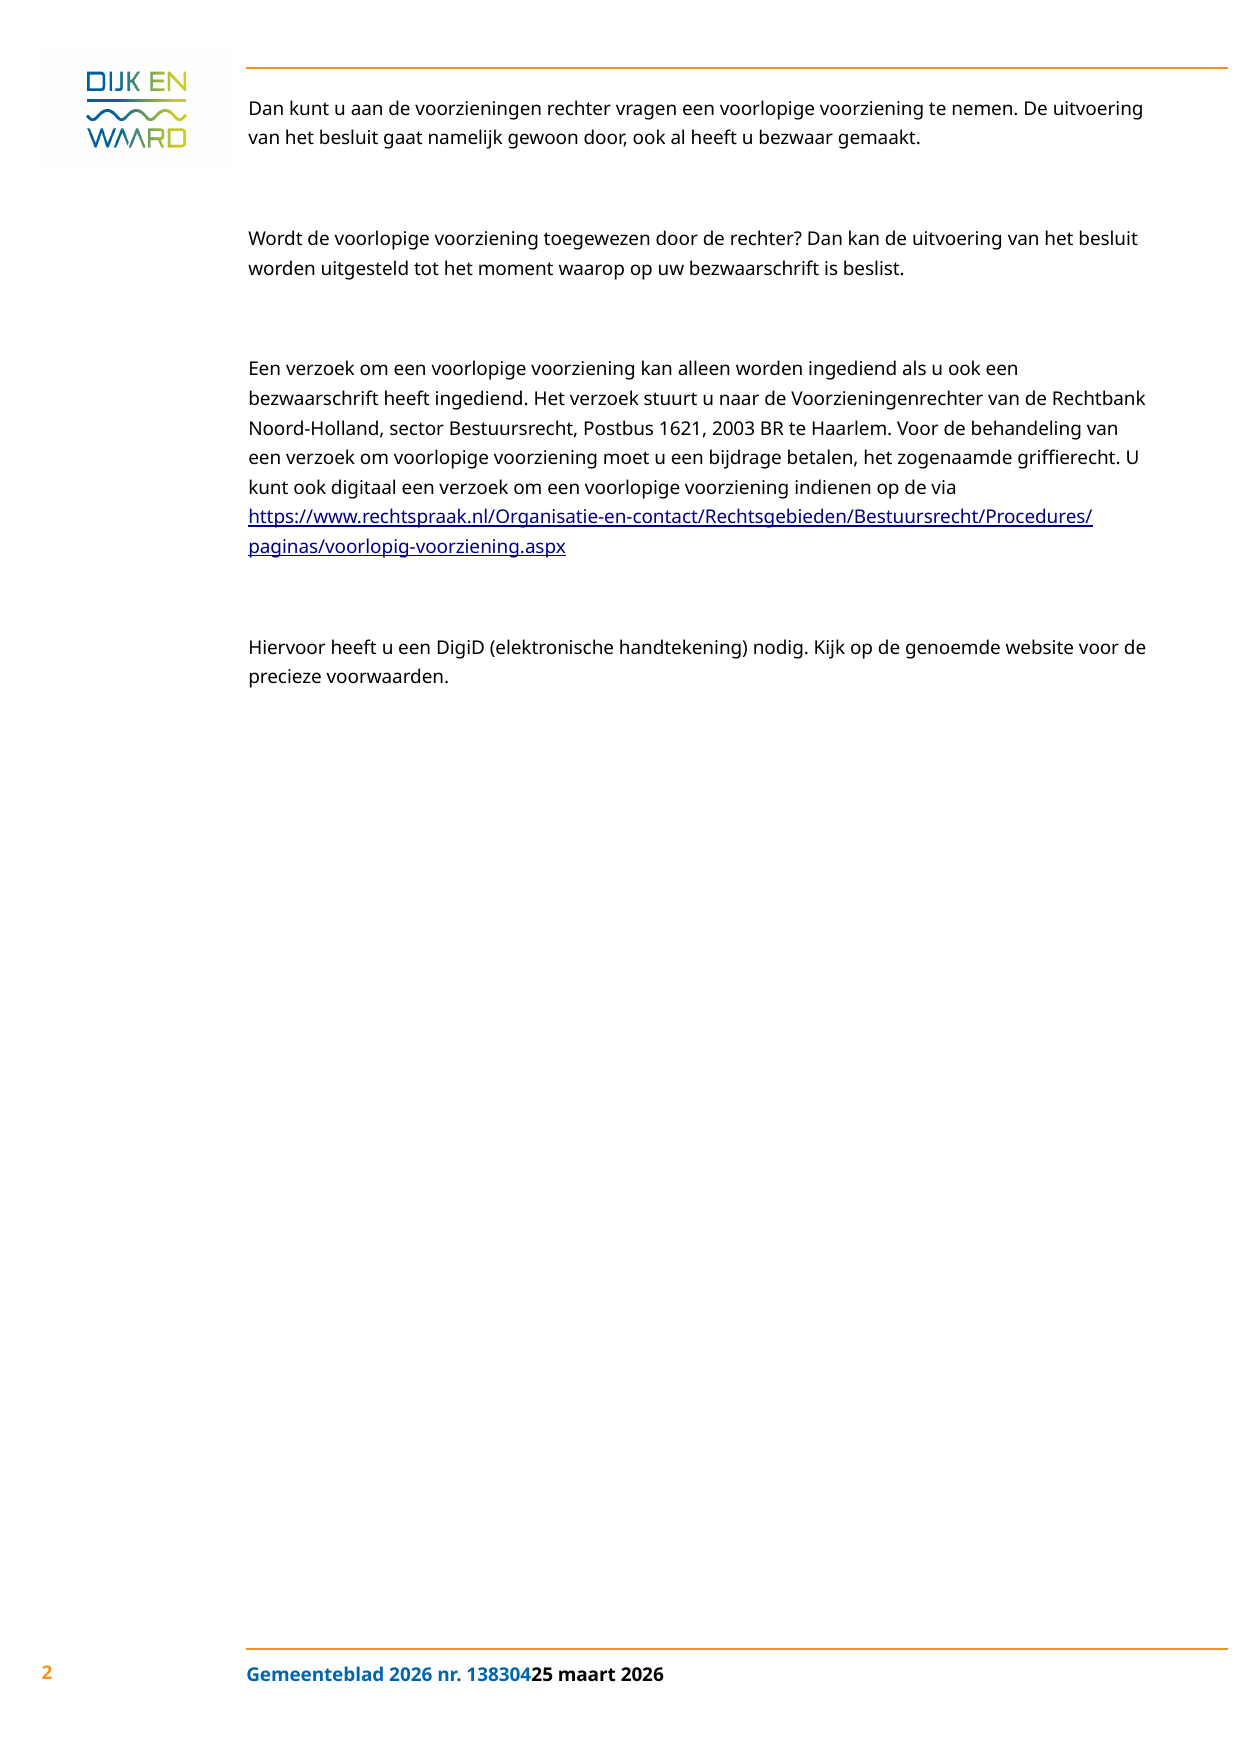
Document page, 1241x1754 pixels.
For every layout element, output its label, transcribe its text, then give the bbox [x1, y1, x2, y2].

picture [41, 47, 231, 172]
text Dan kunt u aan de voorzieningen rechter vragen een voorlopige voorziening te nemen. De uitvoering van het besluit gaat namelijk gewoon door, ook al heeft u bezwaar gemaakt. [248, 95, 1152, 150]
text Een verzoek om een voorlopige voorziening kan alleen worden ingediend als u ook een bezwaarschrift heeft ingediend. Het verzoek stuurt u naar de Voorzieningenrechter van de Rechtbank Noord-Holland, sector Bestuursrecht, Postbus 1621, 2003 BR te Haarlem. Voor de behandeling van een verzoek om voorlopige voorziening moet u een bijdrage betalen, het zogenaamde griffierecht. U kunt ook digitaal een verzoek om een voorlopige voorziening indienen op de via https://www.rechtspraak.nl/Organisatie-en-contact/Rechtsgebieden/Bestuursrecht/Procedures/paginas/voorlopig-voorziening.aspx [248, 356, 1152, 559]
text Hiervoor heeft u een DigiD (elektronische handtekening) nodig. Kijk op de genoemde website voor de precieze voorwaarden. [248, 634, 1152, 689]
text Wordt de voorlopige voorziening toegewezen door de rechter? Dan kan de uitvoering van het besluit worden uitgesteld tot het moment waarop op uw bezwaarschrift is beslist. [248, 225, 1152, 281]
